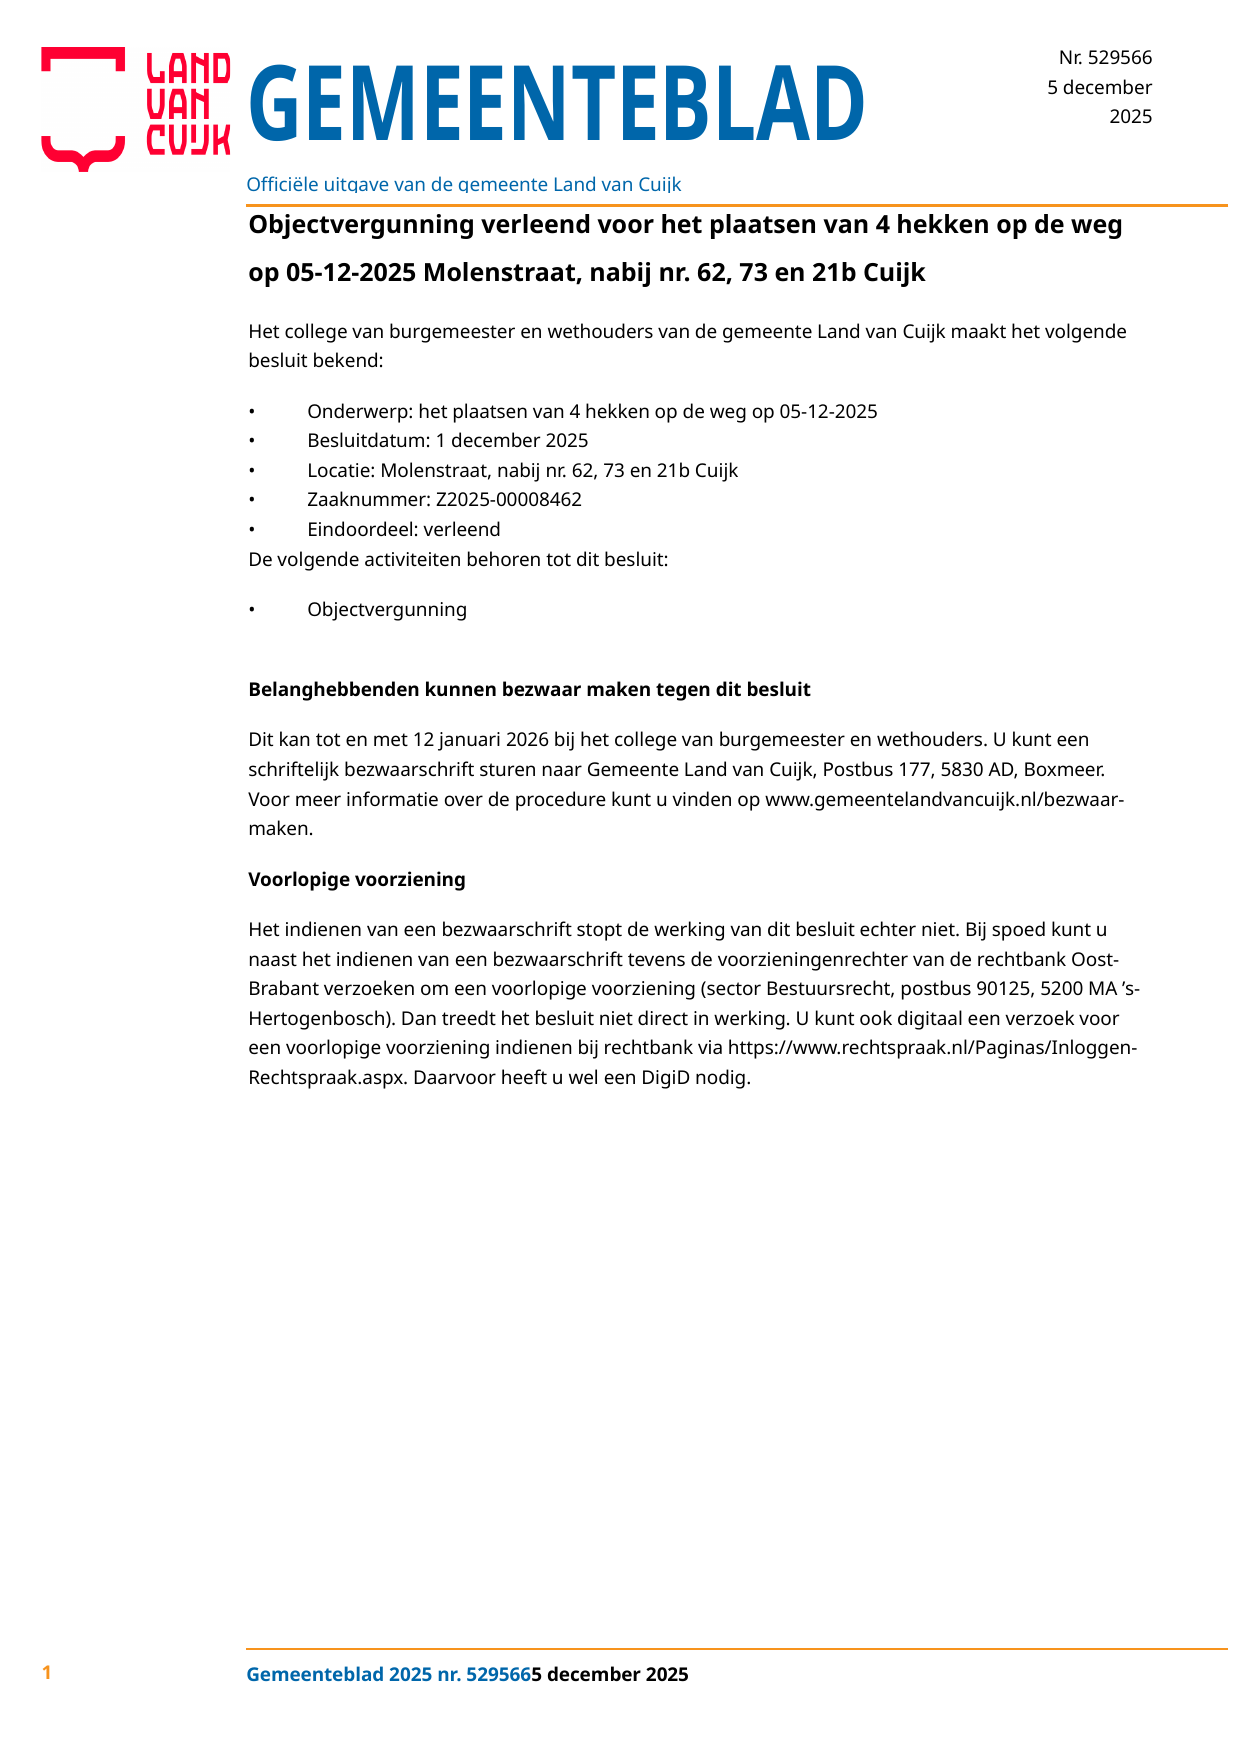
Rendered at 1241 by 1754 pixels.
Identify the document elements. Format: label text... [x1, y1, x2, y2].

list Onderwerp: het plaatsen van 4 hekken op de weg op 05-12-2025 [248, 398, 1152, 424]
list Besluitdatum: 1 december 2025 [248, 427, 1152, 453]
picture [41, 47, 231, 172]
list Objectvergunning [248, 596, 1152, 622]
list Eindoordeel: verleend [248, 516, 1152, 542]
text Dit kan tot en met 12 januari 2026 bij het college van burgemeester en wethouders. U kunt een schriftelijk bezwaarschrift sturen naar Gemeente Land van Cuijk, Postbus 177, 5830 AD, Boxmeer. Voor meer informatie over de procedure kunt u vinden op www.gemeentelandvancuijk.nl/bezwaar-maken. [248, 727, 1152, 841]
text Het indienen van een bezwaarschrift stopt de werking van dit besluit echter niet. Bij spoed kunt u naast het indienen van een bezwaarschrift tevens de voorzieningenrechter van de rechtbank Oost-Brabant verzoeken om een voorlopige voorziening (sector Bestuursrecht, postbus 90125, 5200 MA ’s-Hertogenbosch). Dan treedt het besluit niet direct in werking. U kunt ook digitaal een verzoek voor een voorlopige voorziening indienen bij rechtbank via https://www.rechtspraak.nl/Paginas/Inloggen-Rechtspraak.aspx. Daarvoor heeft u wel een DigiD nodig. [248, 916, 1152, 1090]
text De volgende activiteiten behoren tot dit besluit: [248, 546, 1152, 572]
text Objectvergunning verleend voor het plaatsen van 4 hekken op de weg op 05-12-2025 Molenstraat, nabij nr. 62, 73 en 21b Cuijk [248, 207, 1152, 288]
text Voorlopige voorziening [248, 866, 1152, 892]
text Belanghebbenden kunnen bezwaar maken tegen dit besluit [248, 676, 1152, 702]
text Het college van burgemeester en wethouders van de gemeente Land van Cuijk maakt het volgende besluit bekend: [248, 318, 1152, 373]
list Locatie: Molenstraat, nabij nr. 62, 73 en 21b Cuijk [248, 457, 1152, 483]
list Zaaknummer: Z2025-00008462 [248, 487, 1152, 512]
